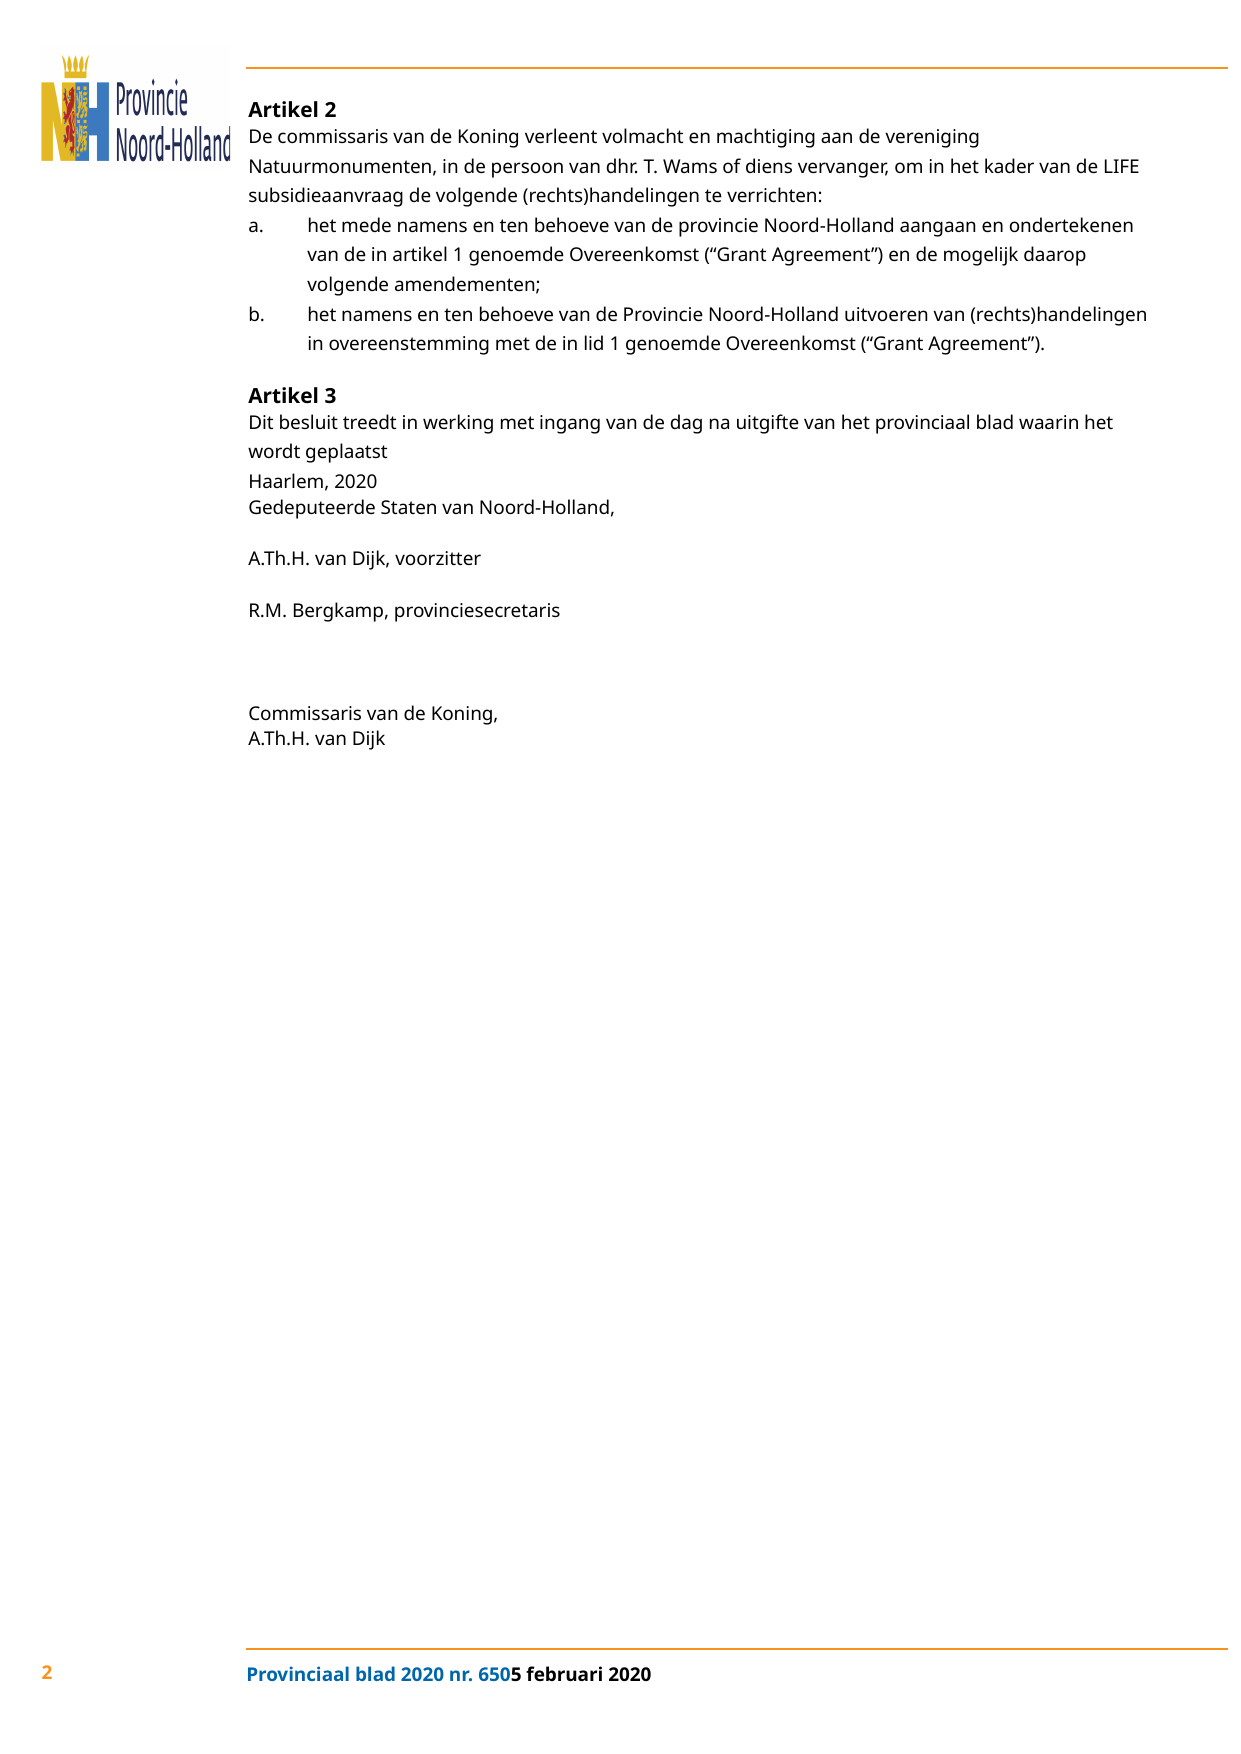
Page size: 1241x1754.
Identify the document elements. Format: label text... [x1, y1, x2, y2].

list het namens en ten behoeve van de Provincie Noord-Holland uitvoeren van (rechts)handelingen in overeenstemming met de in lid 1 genoemde Overeenkomst (“Grant Agreement”). [248, 301, 1152, 356]
text De commissaris van de Koning verleent volmacht en machtiging aan de vereniging Natuurmonumenten, in de persoon van dhr. T. Wams of diens vervanger, om in het kader van de LIFE subsidieaanvraag de volgende (rechts)handelingen te verrichten: [248, 123, 1152, 208]
text Artikel 3 [248, 381, 1152, 409]
text A.Th.H. van Dijk [248, 726, 1152, 751]
list het mede namens en ten behoeve van de provincie Noord-Holland aangaan en ondertekenen van de in artikel 1 genoemde Overeenkomst (“Grant Agreement”) en de mogelijk daarop volgende amendementen; [248, 212, 1152, 297]
text Artikel 2 [248, 95, 1152, 123]
text R.M. Bergkamp, provinciesecretaris [248, 597, 1152, 623]
text Dit besluit treedt in werking met ingang van de dag na uitgifte van het provinciaal blad waarin het wordt geplaatst [248, 409, 1152, 464]
text A.Th.H. van Dijk, voorzitter [248, 546, 1152, 571]
text Haarlem, 2020 [248, 468, 1152, 494]
picture [41, 47, 231, 172]
text Gedeputeerde Staten van Noord-Holland, [248, 494, 1152, 520]
text Commissaris van de Koning, [248, 700, 1152, 726]
